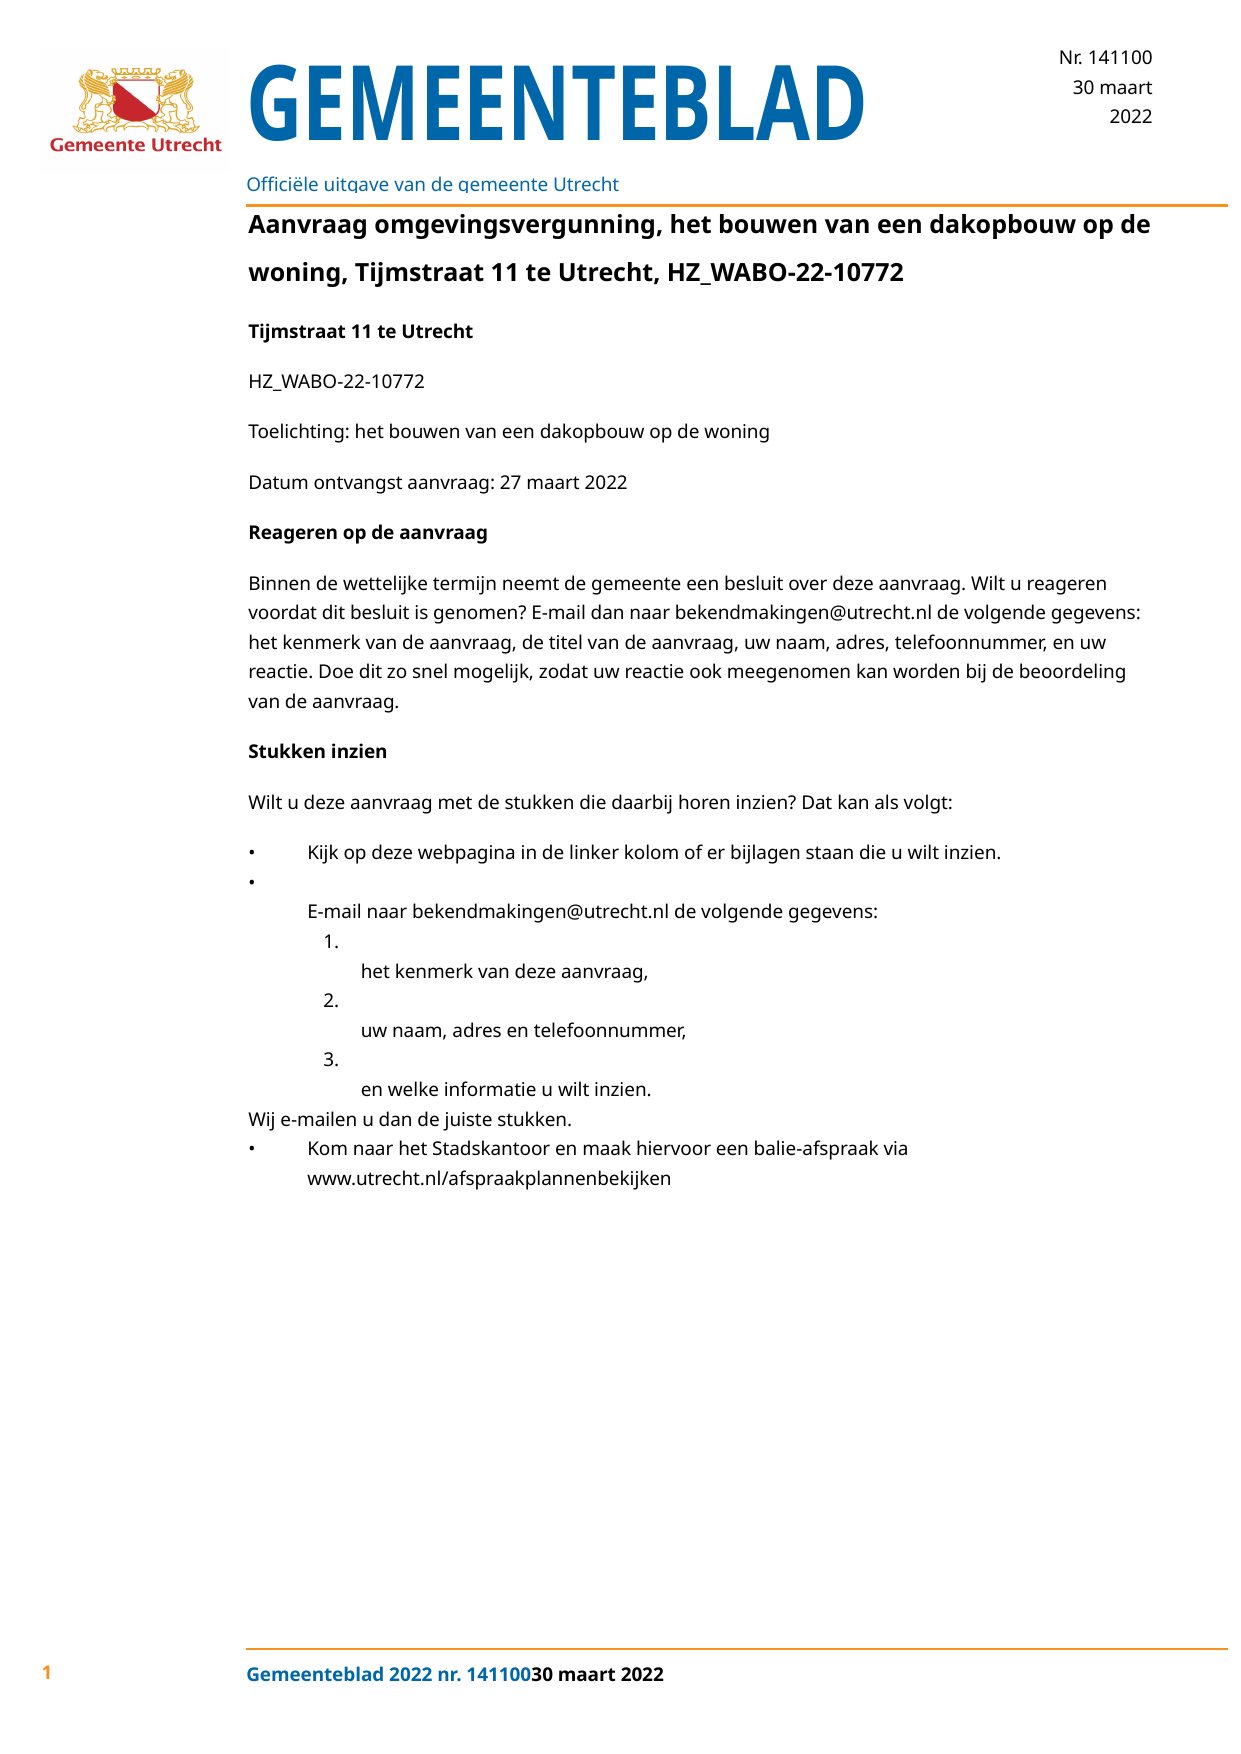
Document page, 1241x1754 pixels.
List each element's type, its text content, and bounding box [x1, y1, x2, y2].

text Binnen de wettelijke termijn neemt de gemeente een besluit over deze aanvraag. Wilt u reageren voordat dit besluit is genomen? E-mail dan naar bekendmakingen@utrecht.nl de volgende gegevens: het kenmerk van de aanvraag, de titel van de aanvraag, uw naam, adres, telefoonnummer, en uw reactie. Doe dit zo snel mogelijk, zodat uw reactie ook meegenomen kan worden bij de beoordeling van de aanvraag. [248, 570, 1152, 714]
text Toelichting: het bouwen van een dakopbouw op de woning [248, 419, 1152, 444]
list Kom naar het Stadskantoor en maak hiervoor een balie-afspraak via www.utrecht.nl/afspraakplannenbekijken [248, 1135, 1152, 1191]
text HZ_WABO-22-10772 [248, 368, 1152, 394]
text Tijmstraat 11 te Utrecht [248, 318, 1152, 344]
list het kenmerk van deze aanvraag, [323, 958, 1152, 984]
text Wij e-mailen u dan de juiste stukken. [248, 1106, 1152, 1132]
text Reageren op de aanvraag [248, 519, 1152, 545]
list Kijk op deze webpagina in de linker kolom of er bijlagen staan die u wilt inzien. [248, 839, 1152, 865]
picture [41, 47, 231, 172]
text Wilt u deze aanvraag met de stukken die daarbij horen inzien? Dat kan als volgt: [248, 789, 1152, 815]
text Stukken inzien [248, 739, 1152, 764]
text Datum ontvangst aanvraag: 27 maart 2022 [248, 469, 1152, 495]
text Aanvraag omgevingsvergunning, het bouwen van een dakopbouw op de woning, Tijmstraat 11 te Utrecht, HZ_WABO-22-10772 [248, 207, 1152, 288]
list E-mail naar bekendmakingen@utrecht.nl de volgende gegevens: [248, 899, 1152, 924]
list en welke informatie u wilt inzien. [323, 1076, 1152, 1102]
list uw naam, adres en telefoonnummer, [323, 1017, 1152, 1043]
